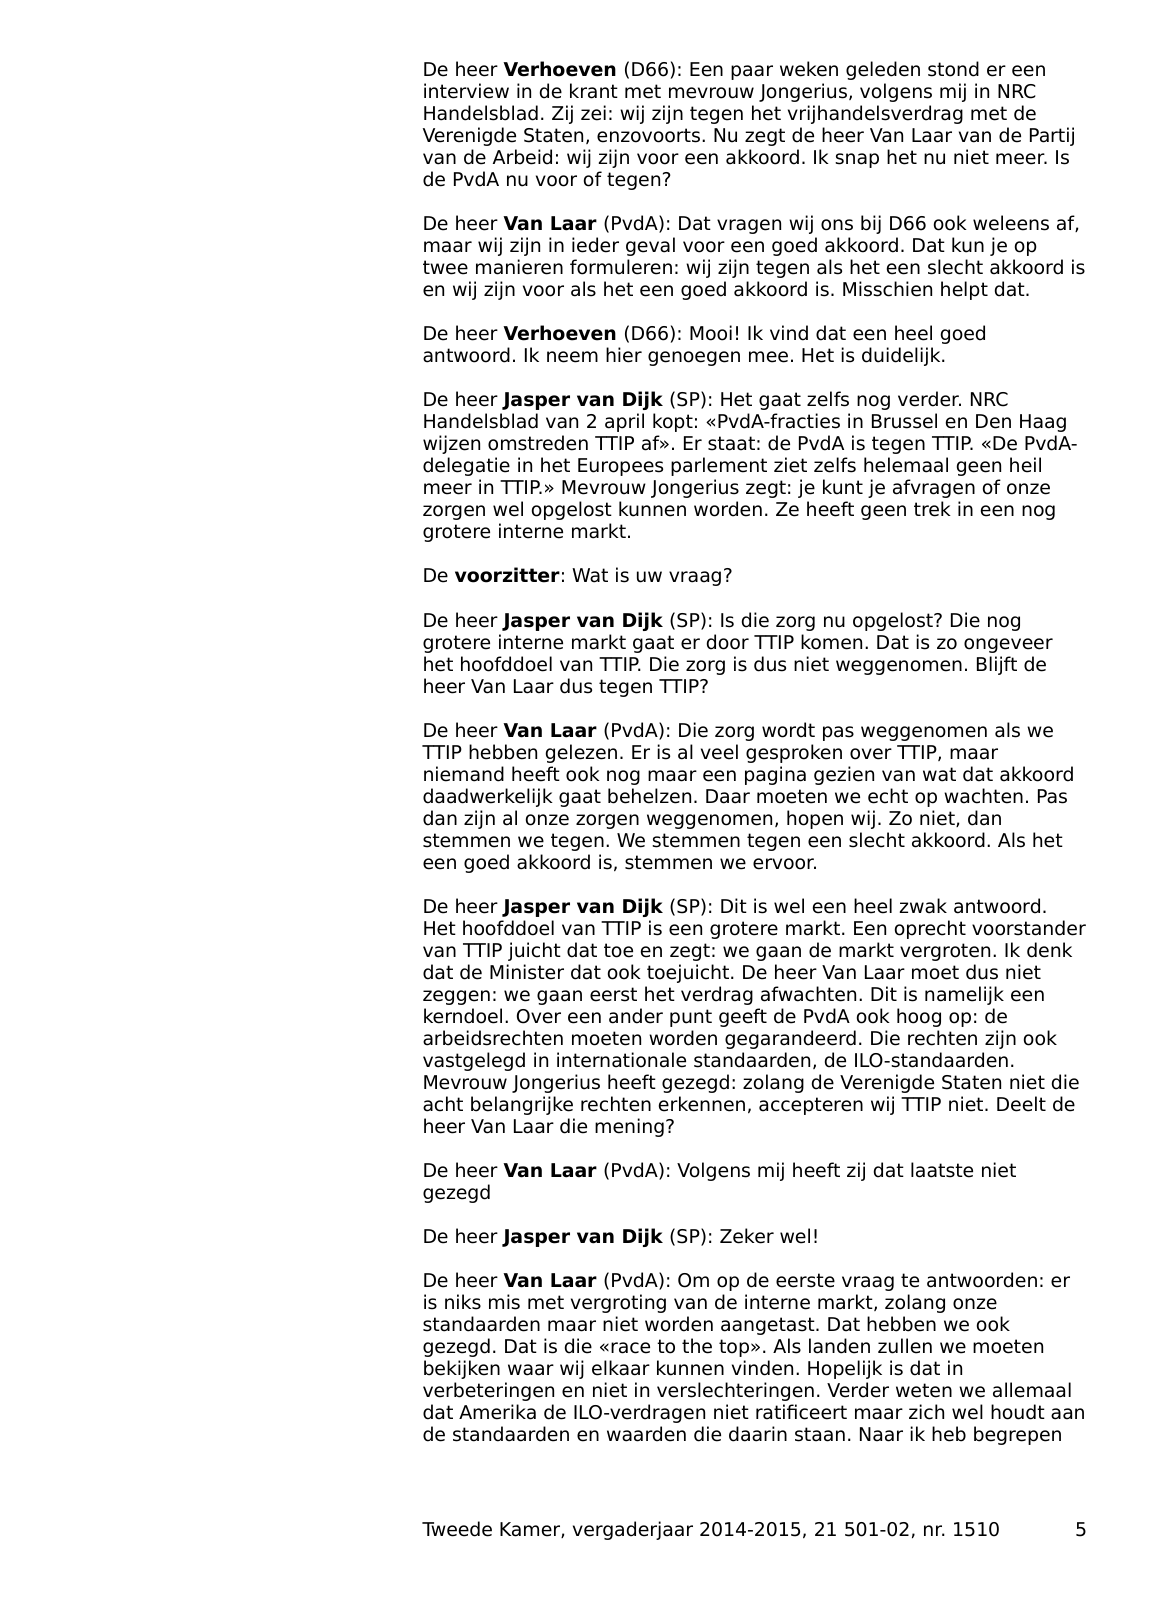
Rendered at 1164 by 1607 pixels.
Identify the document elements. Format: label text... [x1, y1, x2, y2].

text De heer Jasper van Dijk (SP): Is die zorg nu opgelost? Die nog grotere interne markt gaat er door TTIP komen. Dat is zo ongeveer het hoofddoel van TTIP. Die zorg is dus niet weggenomen. Blijft de heer Van Laar dus tegen TTIP? [422, 609, 1087, 697]
text De heer Jasper van Dijk (SP): Het gaat zelfs nog verder. NRC Handelsblad van 2 april kopt: «PvdA-fracties in Brussel en Den Haag wijzen omstreden TTIP af». Er staat: de PvdA is tegen TTIP. «De PvdA-delegatie in het Europees parlement ziet zelfs helemaal geen heil meer in TTIP.» Mevrouw Jongerius zegt: je kunt je afvragen of onze zorgen wel opgelost kunnen worden. Ze heeft geen trek in een nog grotere interne markt. [422, 389, 1087, 543]
text De voorzitter: Wat is uw vraag? [422, 565, 1087, 587]
text De heer Van Laar (PvdA): Die zorg wordt pas weggenomen als we TTIP hebben gelezen. Er is al veel gesproken over TTIP, maar niemand heeft ook nog maar een pagina gezien van wat dat akkoord daadwerkelijk gaat behelzen. Daar moeten we echt op wachten. Pas dan zijn al onze zorgen weggenomen, hopen wij. Zo niet, dan stemmen we tegen. We stemmen tegen een slecht akkoord. Als het een goed akkoord is, stemmen we ervoor. [422, 720, 1087, 873]
text De heer Verhoeven (D66): Een paar weken geleden stond er een interview in de krant met mevrouw Jongerius, volgens mij in NRC Handelsblad. Zij zei: wij zijn tegen het vrijhandelsverdrag met de Verenigde Staten, enzovoorts. Nu zegt de heer Van Laar van de Partij van de Arbeid: wij zijn voor een akkoord. Ik snap het nu niet meer. Is de PvdA nu voor of tegen? [422, 59, 1087, 191]
text De heer Jasper van Dijk (SP): Dit is wel een heel zwak antwoord. Het hoofddoel van TTIP is een grotere markt. Een oprecht voorstander van TTIP juicht dat toe en zegt: we gaan de markt vergroten. Ik denk dat de Minister dat ook toejuicht. De heer Van Laar moet dus niet zeggen: we gaan eerst het verdrag afwachten. Dit is namelijk een kerndoel. Over een ander punt geeft de PvdA ook hoog op: de arbeidsrechten moeten worden gegarandeerd. Die rechten zijn ook vastgelegd in internationale standaarden, de ILO-standaarden. Mevrouw Jongerius heeft gezegd: zolang de Verenigde Staten niet die acht belangrijke rechten erkennen, accepteren wij TTIP niet. Deelt de heer Van Laar die mening? [422, 896, 1087, 1137]
text De heer Verhoeven (D66): Mooi! Ik vind dat een heel goed antwoord. Ik neem hier genoegen mee. Het is duidelijk. [422, 323, 1087, 367]
text De heer Van Laar (PvdA): Om op de eerste vraag te antwoorden: er is niks mis met vergroting van de interne markt, zolang onze standaarden maar niet worden aangetast. Dat hebben we ook gezegd. Dat is die «race to the top». Als landen zullen we moeten bekijken waar wij elkaar kunnen vinden. Hopelijk is dat in verbeteringen en niet in verslechteringen. Verder weten we allemaal dat Amerika de ILO-verdragen niet ratificeert maar zich wel houdt aan de standaarden en waarden die daarin staan. Naar ik heb begrepen [422, 1270, 1087, 1446]
text De heer Jasper van Dijk (SP): Zeker wel! [422, 1226, 1087, 1248]
text De heer Van Laar (PvdA): Dat vragen wij ons bij D66 ook weleens af, maar wij zijn in ieder geval voor een goed akkoord. Dat kun je op twee manieren formuleren: wij zijn tegen als het een slecht akkoord is en wij zijn voor als het een goed akkoord is. Misschien helpt dat. [422, 213, 1087, 301]
text De heer Van Laar (PvdA): Volgens mij heeft zij dat laatste niet gezegd [422, 1160, 1087, 1204]
